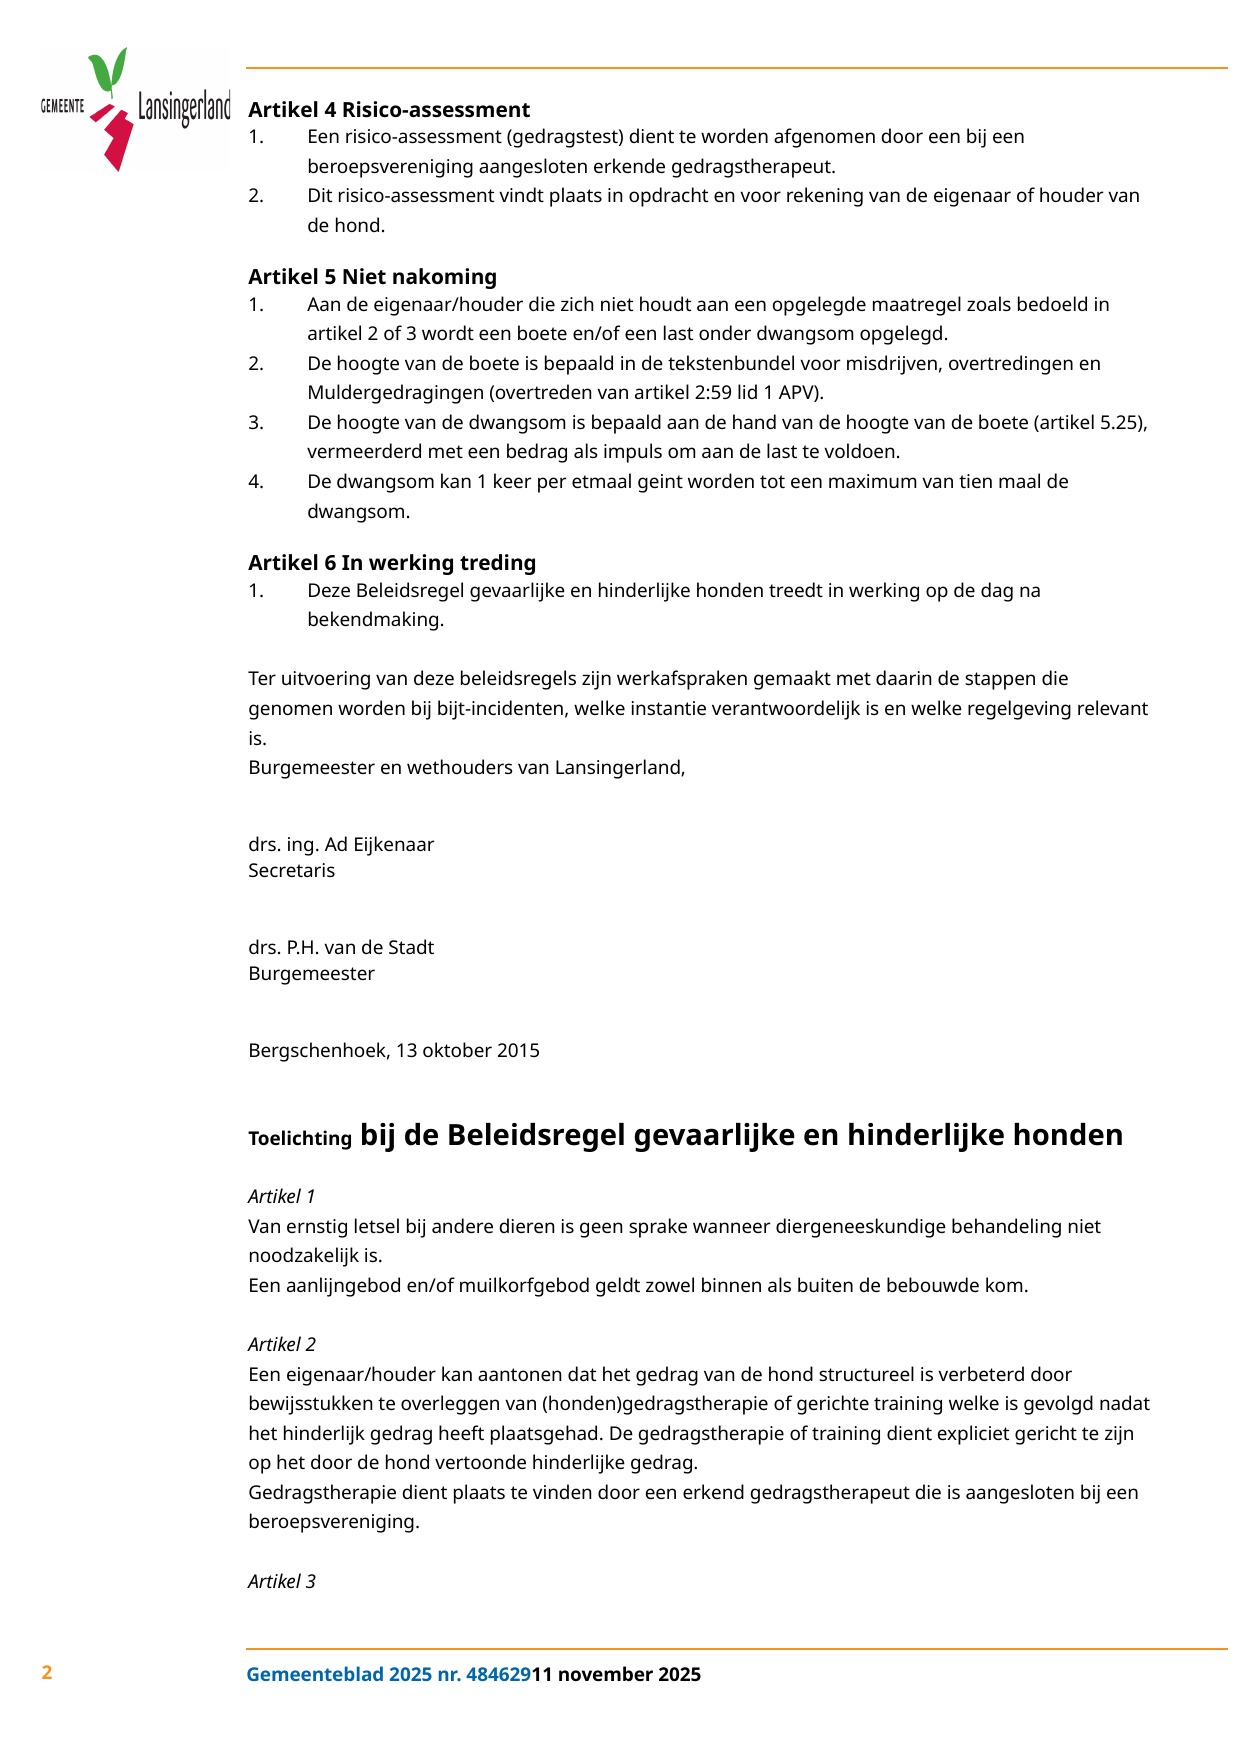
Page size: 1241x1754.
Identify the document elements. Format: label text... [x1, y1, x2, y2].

text Burgemeester [248, 960, 1152, 986]
text Secretaris [248, 857, 1152, 883]
text Artikel 6 In werking treding [248, 548, 1152, 577]
list Dit risico-assessment vindt plaats in opdracht en voor rekening van de eigenaar of houder van de hond. [248, 182, 1152, 238]
text Van ernstig letsel bij andere dieren is geen sprake wanneer diergeneeskundige behandeling niet noodzakelijk is. [248, 1213, 1152, 1268]
text Bergschenhoek, 13 oktober 2015 [248, 1037, 1152, 1063]
text Een eigenaar/houder kan aantonen dat het gedrag van de hond structureel is verbeterd door bewijsstukken te overleggen van (honden)gedragstherapie of gerichte training welke is gevolgd nadat het hinderlijk gedrag heeft plaatsgehad. De gedragstherapie of training dient expliciet gericht te zijn op het door de hond vertoonde hinderlijke gedrag. [248, 1361, 1152, 1475]
text Artikel 3 [248, 1568, 1152, 1594]
text drs. P.H. van de Stadt [248, 934, 1152, 960]
text Ter uitvoering van deze beleidsregels zijn werkafspraken gemaakt met daarin de stappen die genomen worden bij bijt-incidenten, welke instantie verantwoordelijk is en welke regelgeving relevant is. [248, 666, 1152, 750]
list De hoogte van de boete is bepaald in de tekstenbundel voor misdrijven, overtredingen en Muldergedragingen (overtreden van artikel 2:59 lid 1 APV). [248, 350, 1152, 405]
text Artikel 1 [248, 1183, 1152, 1209]
list De hoogte van de dwangsom is bepaald aan de hand van de hoogte van de boete (artikel 5.25), vermeerderd met een bedrag als impuls om aan de last te voldoen. [248, 409, 1152, 464]
text Een aanlijngebod en/of muilkorfgebod geldt zowel binnen als buiten de bebouwde kom. [248, 1272, 1152, 1298]
text Gedragstherapie dient plaats te vinden door een erkend gedragstherapeut die is aangesloten bij een beroepsvereniging. [248, 1479, 1152, 1534]
text Artikel 4 Risico-assessment [248, 95, 1152, 123]
list Aan de eigenaar/houder die zich niet houdt aan een opgelegde maatregel zoals bedoeld in artikel 2 of 3 wordt een boete en/of een last onder dwangsom opgelegd. [248, 291, 1152, 346]
text Artikel 2 [248, 1331, 1152, 1357]
list De dwangsom kan 1 keer per etmaal geint worden tot een maximum van tien maal de dwangsom. [248, 468, 1152, 524]
list Een risico-assessment (gedragstest) dient te worden afgenomen door een bij een beroepsvereniging aangesloten erkende gedragstherapeut. [248, 123, 1152, 178]
text Artikel 5 Niet nakoming [248, 262, 1152, 291]
picture [41, 47, 231, 172]
list Deze Beleidsregel gevaarlijke en hinderlijke honden treedt in werking op de dag na bekendmaking. [248, 577, 1152, 632]
text Toelichting bij de Beleidsregel gevaarlijke en hinderlijke honden [248, 1114, 1152, 1154]
text Burgemeester en wethouders van Lansingerland, [248, 754, 1152, 780]
text drs. ing. Ad Eijkenaar [248, 831, 1152, 857]
